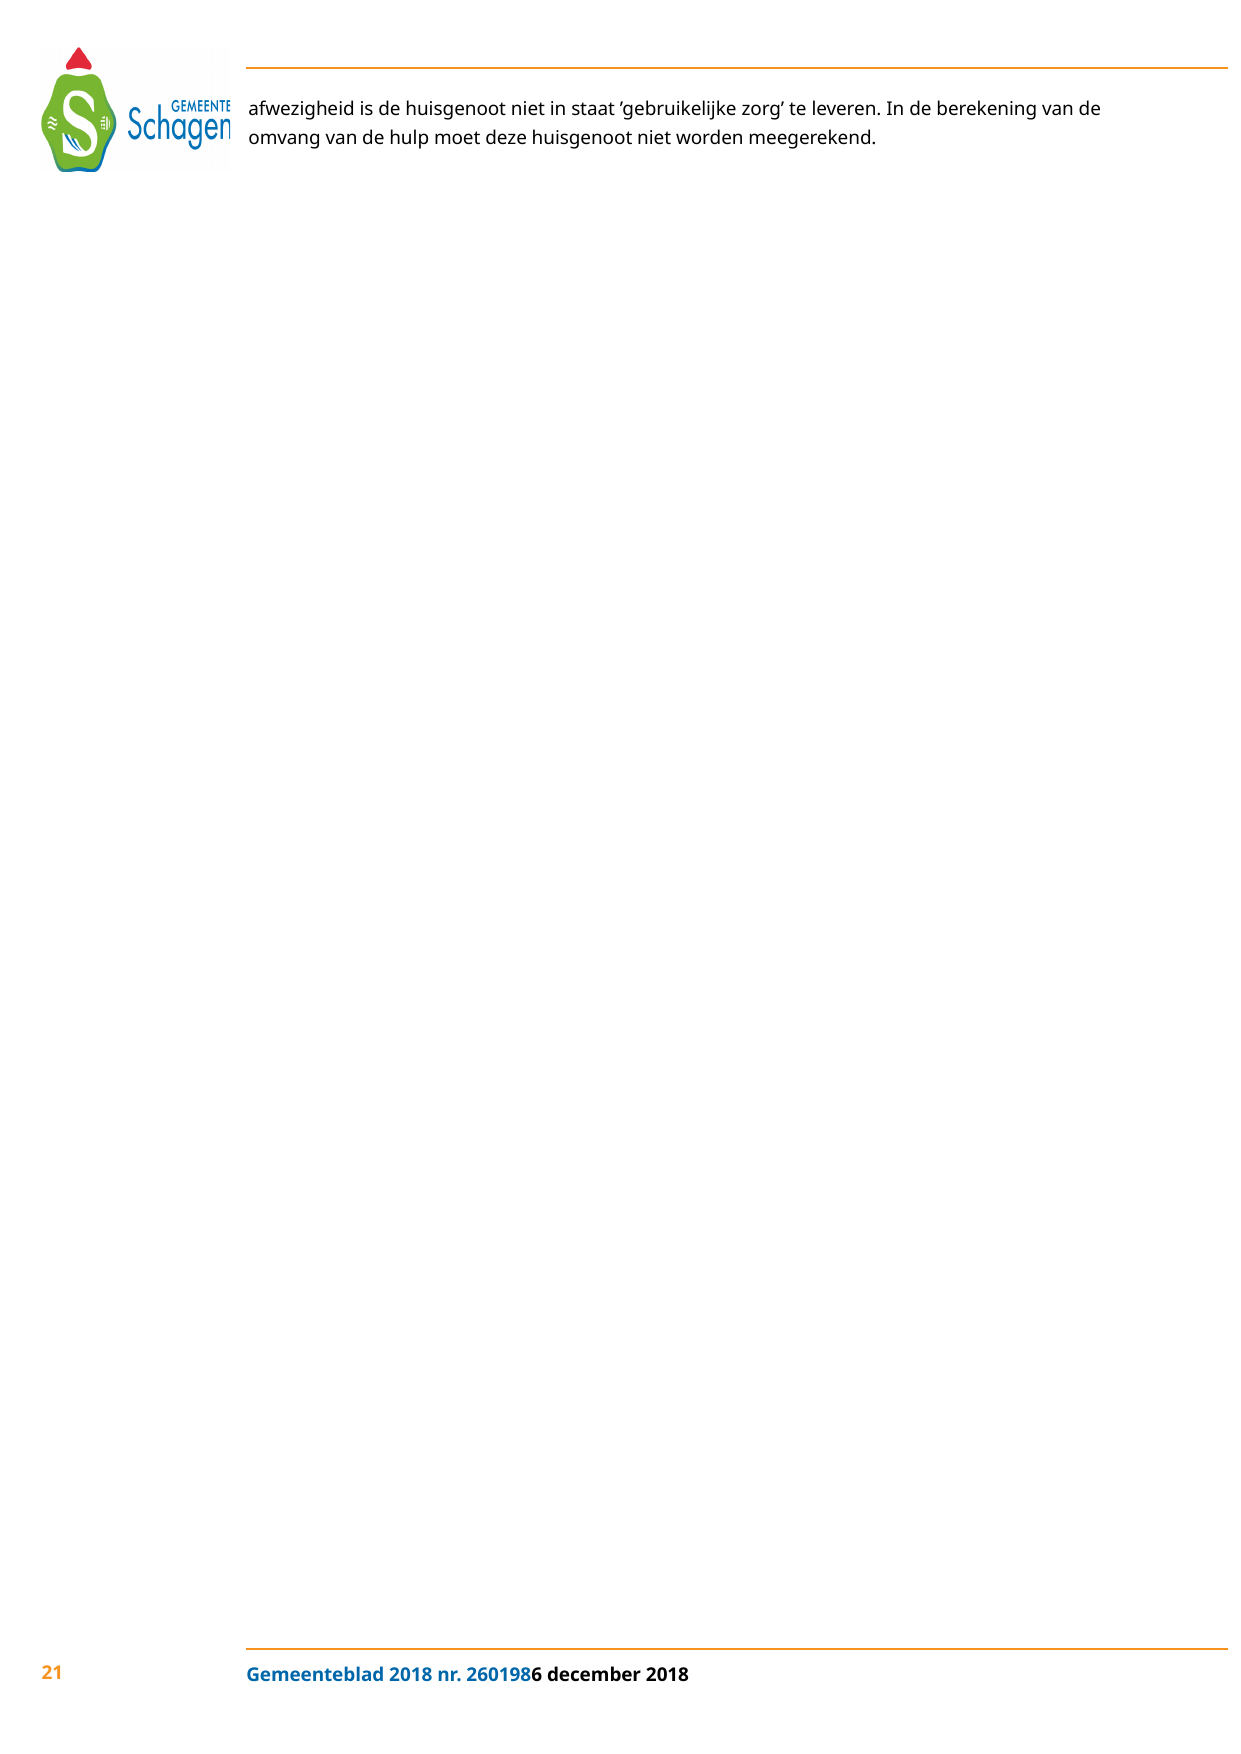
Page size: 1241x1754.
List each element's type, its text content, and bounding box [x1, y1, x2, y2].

picture [41, 47, 231, 172]
text afwezigheid is de huisgenoot niet in staat ’gebruikelijke zorg’ te leveren. In de berekening van de omvang van de hulp moet deze huisgenoot niet worden meegerekend. [248, 95, 1152, 150]
